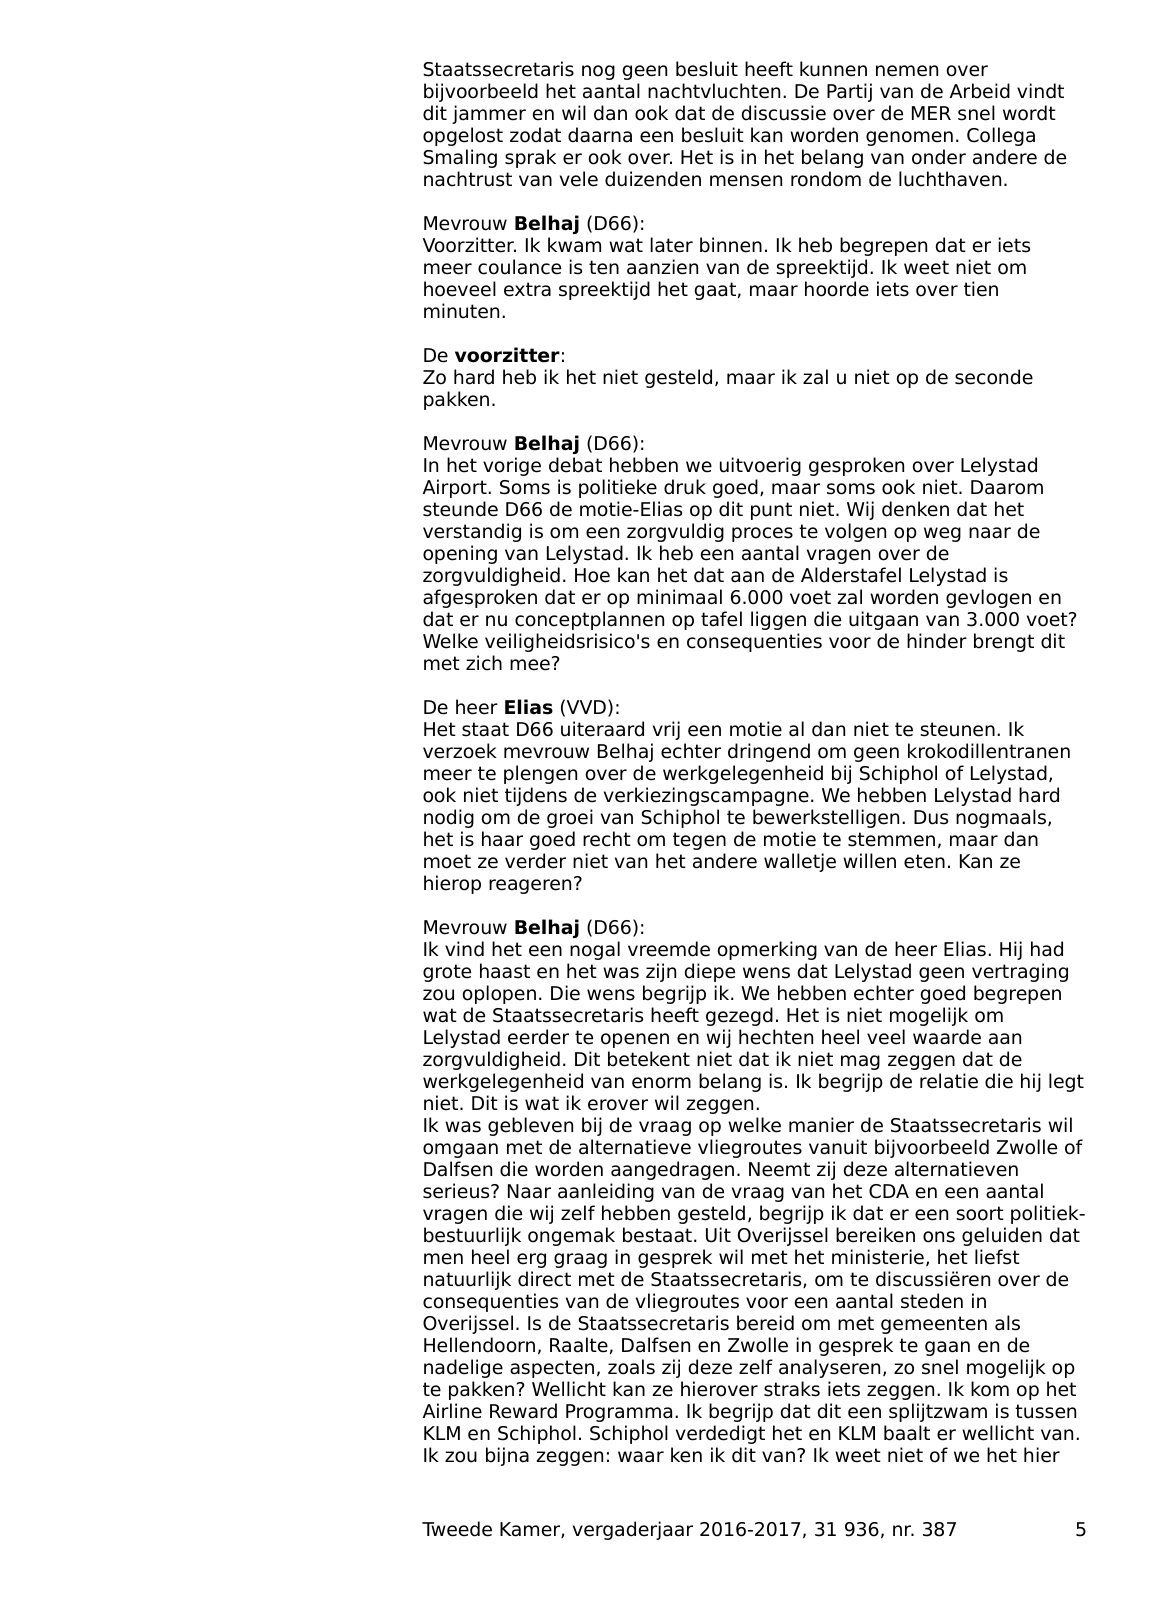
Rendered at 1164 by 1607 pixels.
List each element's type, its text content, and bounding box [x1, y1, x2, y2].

text Zo hard heb ik het niet gesteld, maar ik zal u niet op de seconde pakken. [422, 367, 1087, 411]
text Mevrouw Belhaj (D66): [422, 433, 1087, 455]
text De heer Elias (VVD): [422, 697, 1087, 719]
text Staatssecretaris nog geen besluit heeft kunnen nemen over bijvoorbeeld het aantal nachtvluchten. De Partij van de Arbeid vindt dit jammer en wil dan ook dat de discussie over de MER snel wordt opgelost zodat daarna een besluit kan worden genomen. Collega Smaling sprak er ook over. Het is in het belang van onder andere de nachtrust van vele duizenden mensen rondom de luchthaven. [422, 59, 1087, 191]
text Ik was gebleven bij de vraag op welke manier de Staatssecretaris wil omgaan met de alternatieve vliegroutes vanuit bijvoorbeeld Zwolle of Dalfsen die worden aangedragen. Neemt zij deze alternatieven serieus? Naar aanleiding van de vraag van het CDA en een aantal vragen die wij zelf hebben gesteld, begrijp ik dat er een soort politiek-bestuurlijk ongemak bestaat. Uit Overijssel bereiken ons geluiden dat men heel erg graag in gesprek wil met het ministerie, het liefst natuurlijk direct met de Staatssecretaris, om te discussiëren over de consequenties van de vliegroutes voor een aantal steden in Overijssel. Is de Staatssecretaris bereid om met gemeenten als Hellendoorn, Raalte, Dalfsen en Zwolle in gesprek te gaan en de nadelige aspecten, zoals zij deze zelf analyseren, zo snel mogelijk op te pakken? Wellicht kan ze hierover straks iets zeggen. Ik kom op het Airline Reward Programma. Ik begrijp dat dit een splijtzwam is tussen KLM en Schiphol. Schiphol verdedigt het en KLM baalt er wellicht van. Ik zou bijna zeggen: waar ken ik dit van? Ik weet niet of we het hier [422, 1115, 1087, 1467]
text In het vorige debat hebben we uitvoerig gesproken over Lelystad Airport. Soms is politieke druk goed, maar soms ook niet. Daarom steunde D66 de motie-Elias op dit punt niet. Wij denken dat het verstandig is om een zorgvuldig proces te volgen op weg naar de opening van Lelystad. Ik heb een aantal vragen over de zorgvuldigheid. Hoe kan het dat aan de Alderstafel Lelystad is afgesproken dat er op minimaal 6.000 voet zal worden gevlogen en dat er nu conceptplannen op tafel liggen die uitgaan van 3.000 voet? Welke veiligheidsrisico's en consequenties voor de hinder brengt dit met zich mee? [422, 455, 1087, 675]
text Ik vind het een nogal vreemde opmerking van de heer Elias. Hij had grote haast en het was zijn diepe wens dat Lelystad geen vertraging zou oplopen. Die wens begrijp ik. We hebben echter goed begrepen wat de Staatssecretaris heeft gezegd. Het is niet mogelijk om Lelystad eerder te openen en wij hechten heel veel waarde aan zorgvuldigheid. Dit betekent niet dat ik niet mag zeggen dat de werkgelegenheid van enorm belang is. Ik begrijp de relatie die hij legt niet. Dit is wat ik erover wil zeggen. [422, 939, 1087, 1115]
text Mevrouw Belhaj (D66): [422, 917, 1087, 939]
text De voorzitter: [422, 345, 1087, 367]
text Het staat D66 uiteraard vrij een motie al dan niet te steunen. Ik verzoek mevrouw Belhaj echter dringend om geen krokodillentranen meer te plengen over de werkgelegenheid bij Schiphol of Lelystad, ook niet tijdens de verkiezingscampagne. We hebben Lelystad hard nodig om de groei van Schiphol te bewerkstelligen. Dus nogmaals, het is haar goed recht om tegen de motie te stemmen, maar dan moet ze verder niet van het andere walletje willen eten. Kan ze hierop reageren? [422, 719, 1087, 895]
text Mevrouw Belhaj (D66): [422, 213, 1087, 235]
text Voorzitter. Ik kwam wat later binnen. Ik heb begrepen dat er iets meer coulance is ten aanzien van de spreektijd. Ik weet niet om hoeveel extra spreektijd het gaat, maar hoorde iets over tien minuten. [422, 235, 1087, 323]
